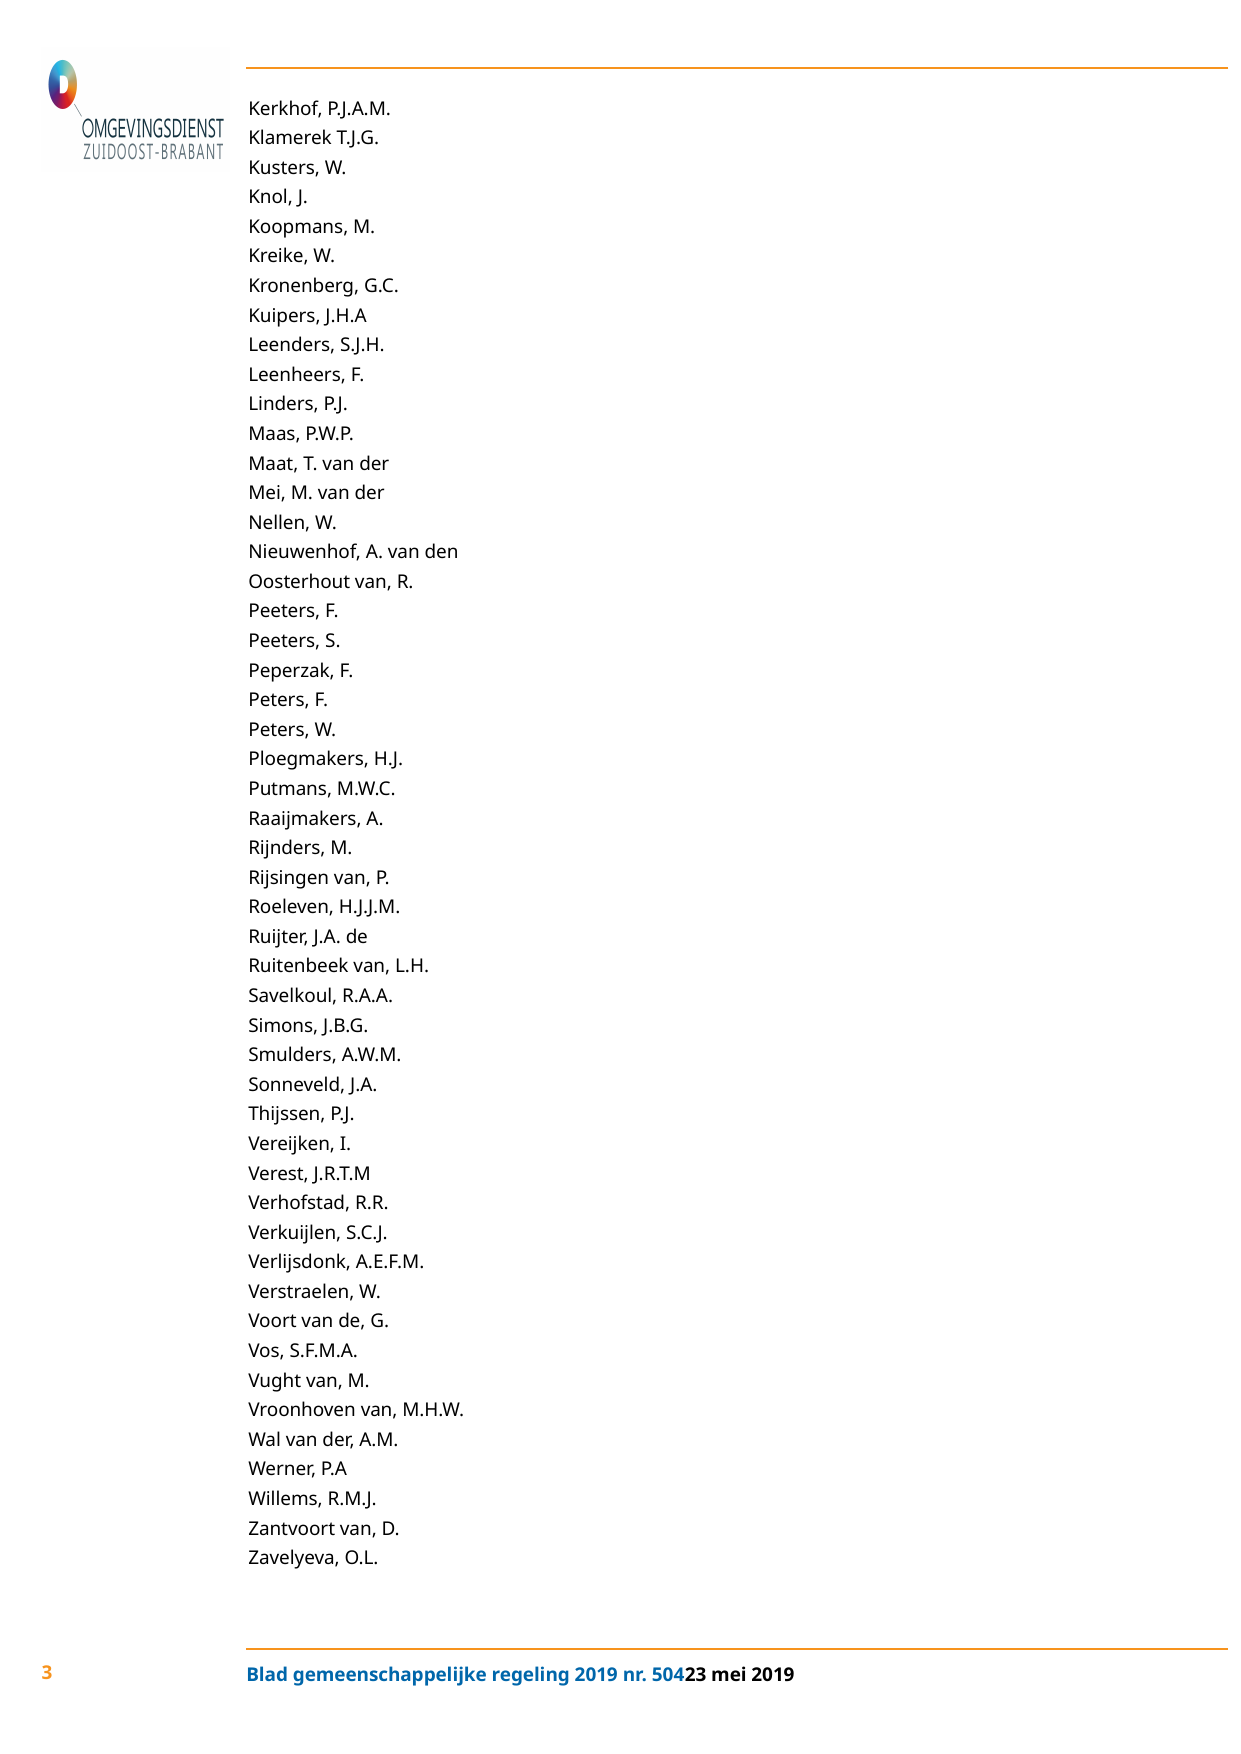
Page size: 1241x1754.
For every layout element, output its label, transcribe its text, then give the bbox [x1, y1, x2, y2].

text Verhofstad, R.R. [248, 1189, 1152, 1215]
text Verest, J.R.T.M [248, 1160, 1152, 1186]
text Verlijsdonk, A.E.F.M. [248, 1248, 1152, 1274]
text Kuipers, J.H.A [248, 302, 1152, 328]
text Wal van der, A.M. [248, 1426, 1152, 1452]
text Knol, J. [248, 183, 1152, 209]
text Ploegmakers, H.J. [248, 746, 1152, 771]
text Kusters, W. [248, 154, 1152, 180]
text Savelkoul, R.A.A. [248, 982, 1152, 1008]
text Linders, P.J. [248, 391, 1152, 416]
text Smulders, A.W.M. [248, 1041, 1152, 1067]
picture [41, 47, 231, 172]
text Peeters, F. [248, 598, 1152, 623]
text Peters, F. [248, 686, 1152, 712]
text Putmans, M.W.C. [248, 775, 1152, 801]
text Maat, T. van der [248, 450, 1152, 476]
text Mei, M. van der [248, 479, 1152, 505]
text Vroonhoven van, M.H.W. [248, 1396, 1152, 1422]
text Thijssen, P.J. [248, 1101, 1152, 1126]
text Verstraelen, W. [248, 1278, 1152, 1304]
text Sonneveld, J.A. [248, 1071, 1152, 1097]
text Verkuijlen, S.C.J. [248, 1219, 1152, 1245]
text Rijsingen van, P. [248, 864, 1152, 890]
text Vos, S.F.M.A. [248, 1337, 1152, 1363]
text Vereijken, I. [248, 1130, 1152, 1156]
text Vught van, M. [248, 1367, 1152, 1393]
text Nellen, W. [248, 509, 1152, 535]
text Peeters, S. [248, 627, 1152, 653]
text Kronenberg, G.C. [248, 272, 1152, 298]
text Kreike, W. [248, 243, 1152, 268]
text Roeleven, H.J.J.M. [248, 893, 1152, 919]
text Zantvoort van, D. [248, 1515, 1152, 1541]
text Peters, W. [248, 716, 1152, 742]
text Willems, R.M.J. [248, 1485, 1152, 1511]
text Koopmans, M. [248, 213, 1152, 239]
text Werner, P.A [248, 1456, 1152, 1481]
text Leenders, S.J.H. [248, 331, 1152, 357]
text Klamerek T.J.G. [248, 124, 1152, 150]
text Simons, J.B.G. [248, 1012, 1152, 1038]
text Maas, P.W.P. [248, 420, 1152, 446]
text Zavelyeva, O.L. [248, 1544, 1152, 1570]
text Peperzak, F. [248, 657, 1152, 683]
text Voort van de, G. [248, 1308, 1152, 1333]
text Raaijmakers, A. [248, 805, 1152, 831]
text Rijnders, M. [248, 834, 1152, 860]
text Oosterhout van, R. [248, 568, 1152, 594]
text Ruijter, J.A. de [248, 923, 1152, 949]
text Nieuwenhof, A. van den [248, 538, 1152, 564]
text Leenheers, F. [248, 361, 1152, 387]
text Ruitenbeek van, L.H. [248, 953, 1152, 978]
text Kerkhof, P.J.A.M. [248, 95, 1152, 121]
